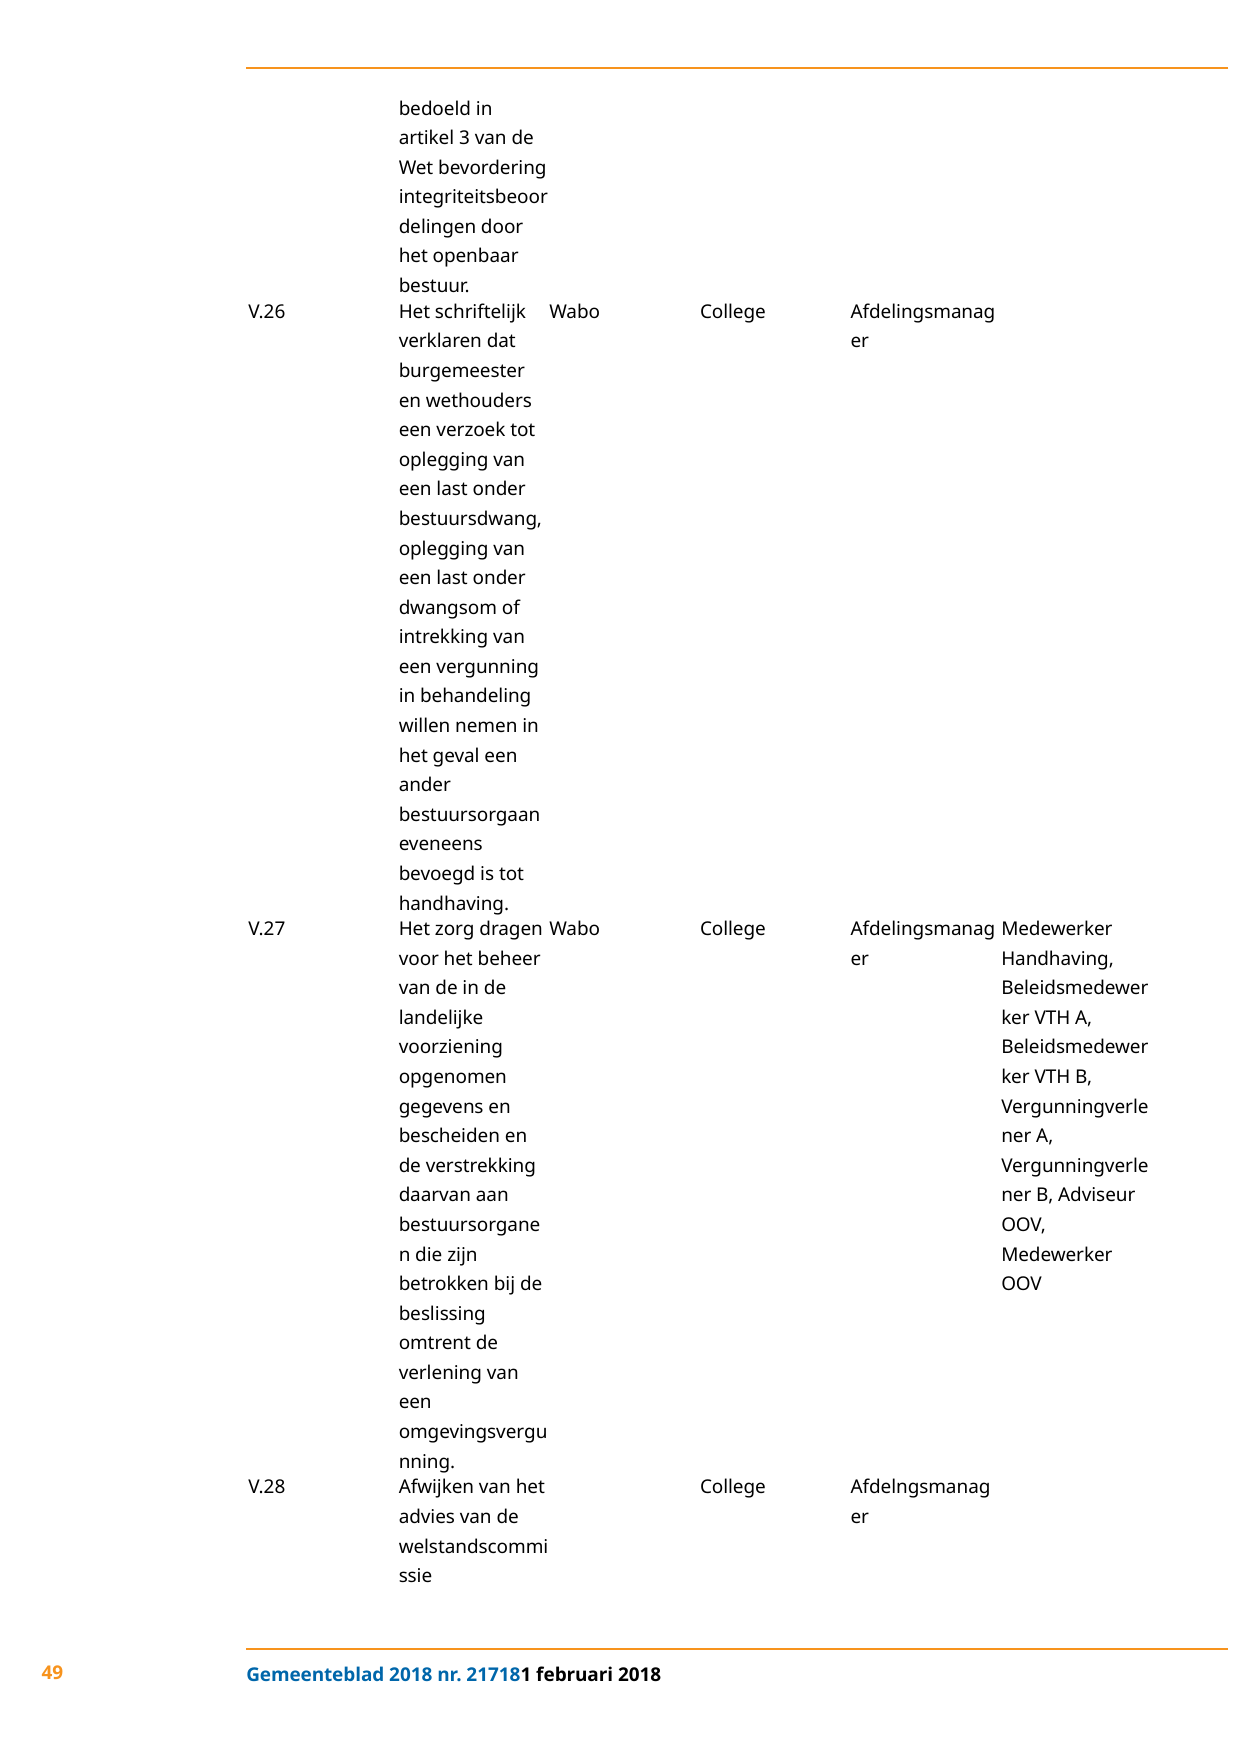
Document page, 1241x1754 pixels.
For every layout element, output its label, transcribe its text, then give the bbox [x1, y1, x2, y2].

table_cell [549, 95, 700, 298]
table_cell [700, 95, 850, 298]
table_cell Wabo [549, 298, 700, 915]
table_cell [1001, 298, 1152, 915]
table_cell Medewerker Handhaving, Beleidsmedewerker VTH A, Beleidsmedewerker VTH B, Vergunningverlener A, Vergunningverlener B, Adviseur OOV, Medewerker OOV [1001, 915, 1152, 1474]
table_cell Afdelngsmanager [850, 1474, 1001, 1588]
table_cell [1001, 95, 1152, 298]
table_cell [850, 95, 1001, 298]
table_cell V.26 [248, 298, 398, 915]
table_cell Het zorg dragen voor het beheer van de in de landelijke voorziening opgenomen gegevens en bescheiden en de verstrekking daarvan aan bestuursorganen die zijn betrokken bij de beslissing omtrent de verlening van een omgevingsvergunning. [399, 915, 549, 1474]
table_cell College [700, 298, 850, 915]
table_cell Afwijken van het advies van de welstandscommissie [399, 1474, 549, 1588]
table_cell V.28 [248, 1474, 398, 1588]
table_cell College [700, 915, 850, 1474]
table_cell Afdelingsmanager [850, 915, 1001, 1474]
table_cell Wabo [549, 915, 700, 1474]
table_cell College [700, 1474, 850, 1588]
table_cell [248, 95, 398, 298]
table_cell V.27 [248, 915, 398, 1474]
table_cell Afdelingsmanager [850, 298, 1001, 915]
table_cell Het schriftelijk verklaren dat burgemeester en wethouders een verzoek tot oplegging van een last onder bestuursdwang, oplegging van een last onder dwangsom of intrekking van een vergunning in behandeling willen nemen in het geval een ander bestuursorgaan eveneens bevoegd is tot handhaving. [399, 298, 549, 915]
table_cell [1001, 1474, 1152, 1588]
table_cell bedoeld in artikel 3 van de Wet bevordering integriteitsbeoordelingen door het openbaar bestuur. [399, 95, 549, 298]
table_cell [549, 1474, 700, 1588]
picture [41, 47, 231, 172]
